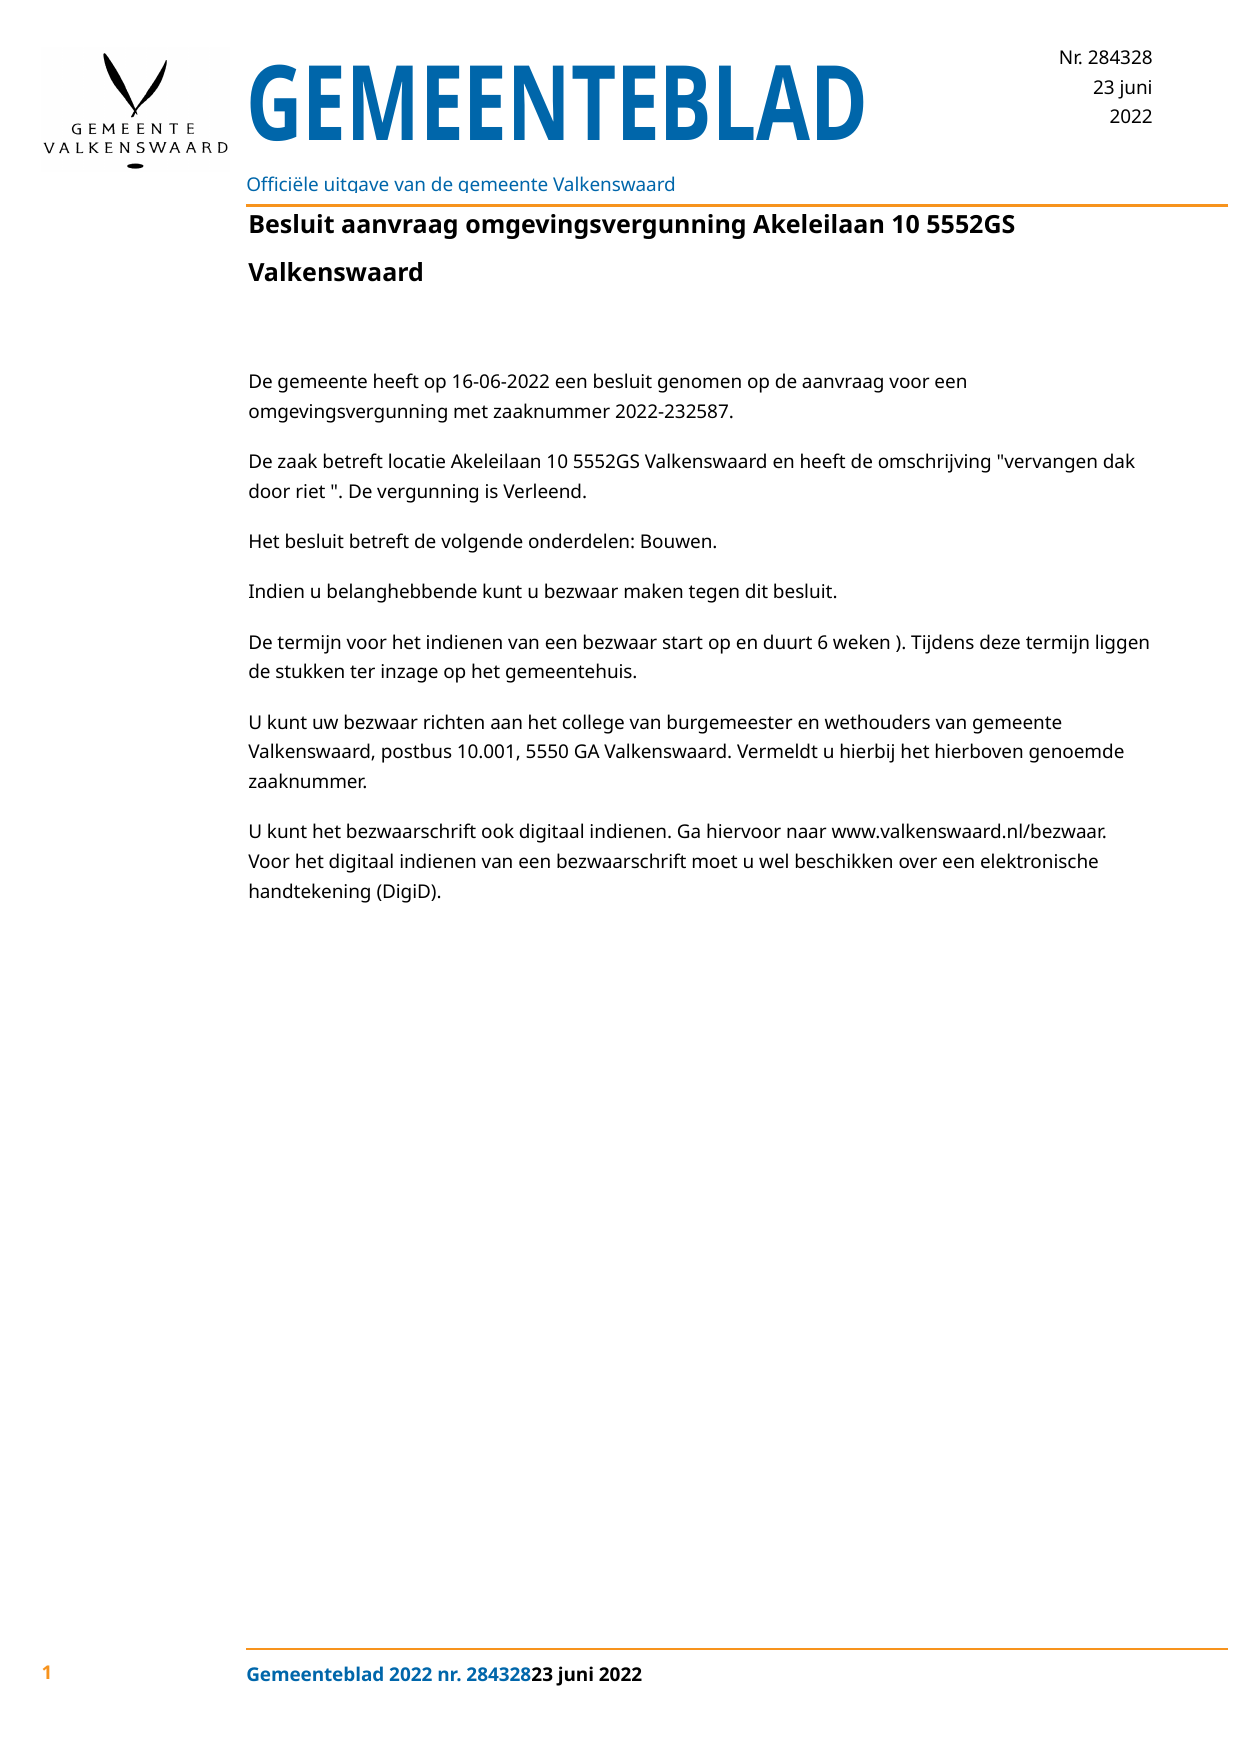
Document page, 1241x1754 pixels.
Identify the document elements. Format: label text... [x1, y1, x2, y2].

text De gemeente heeft op 16-06-2022 een besluit genomen op de aanvraag voor een omgevingsvergunning met zaaknummer 2022-232587. [248, 368, 1152, 424]
text Het besluit betreft de volgende onderdelen: Bouwen. [248, 528, 1152, 554]
text Besluit aanvraag omgevingsvergunning Akeleilaan 10 5552GS Valkenswaard [248, 207, 1152, 288]
text De termijn voor het indienen van een bezwaar start op en duurt 6 weken ). Tijdens deze termijn liggen de stukken ter inzage op het gemeentehuis. [248, 629, 1152, 684]
text U kunt het bezwaarschrift ook digitaal indienen. Ga hiervoor naar www.valkenswaard.nl/bezwaar. Voor het digitaal indienen van een bezwaarschrift moet u wel beschikken over een elektronische handtekening (DigiD). [248, 819, 1152, 904]
picture [41, 47, 231, 172]
text De zaak betreft locatie Akeleilaan 10 5552GS Valkenswaard en heeft de omschrijving "vervangen dak door riet ". De vergunning is Verleend. [248, 448, 1152, 504]
text U kunt uw bezwaar richten aan het college van burgemeester en wethouders van gemeente Valkenswaard, postbus 10.001, 5550 GA Valkenswaard. Vermeldt u hierbij het hierboven genoemde zaaknummer. [248, 709, 1152, 794]
text Indien u belanghebbende kunt u bezwaar maken tegen dit besluit. [248, 579, 1152, 604]
